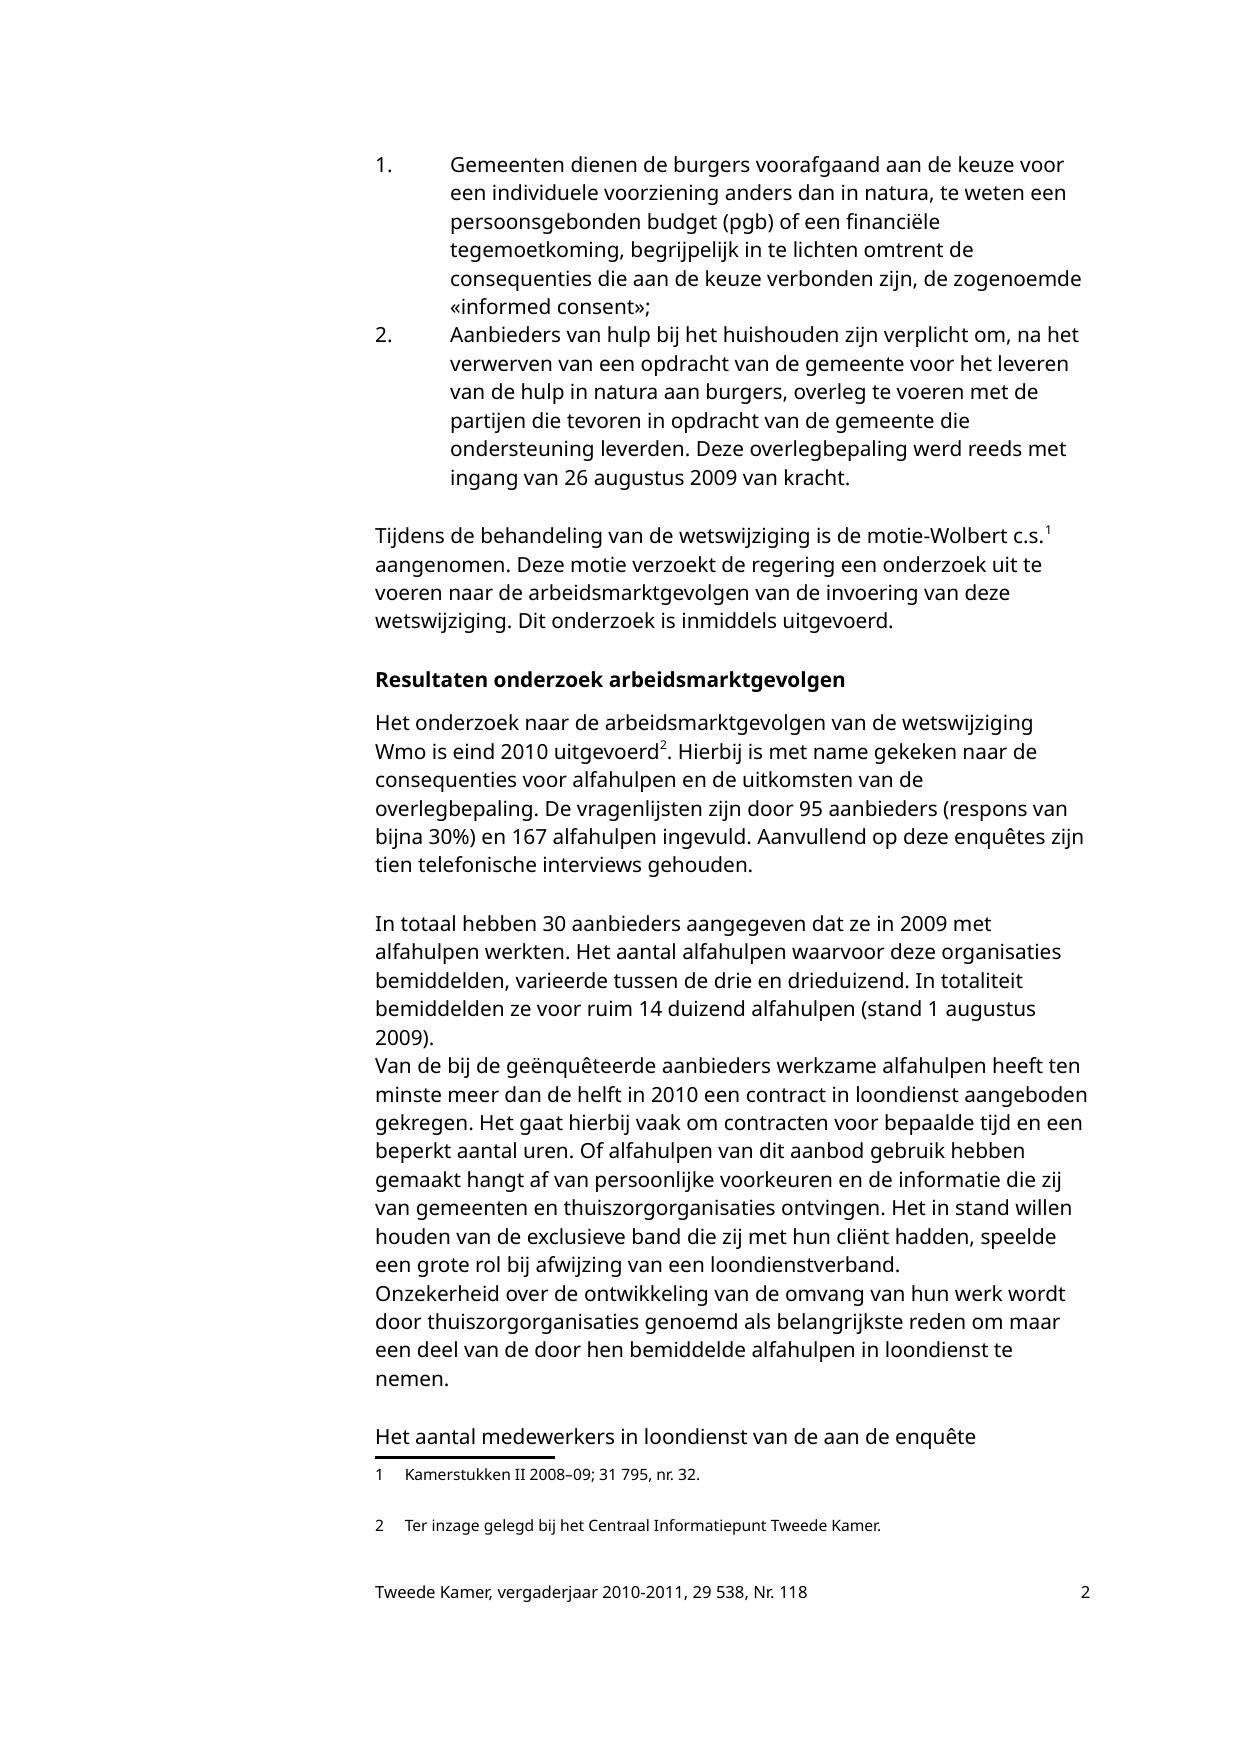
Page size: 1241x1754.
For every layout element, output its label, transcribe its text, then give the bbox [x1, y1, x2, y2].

text Van de bij de geënquêteerde aanbieders werkzame alfahulpen heeft ten minste meer dan de helft in 2010 een contract in loondienst aangeboden gekregen. Het gaat hierbij vaak om contracten voor bepaalde tijd en een beperkt aantal uren. Of alfahulpen van dit aanbod gebruik hebben gemaakt hangt af van persoonlijke voorkeuren en de informatie die zij van gemeenten en thuiszorgorganisaties ontvingen. Het in stand willen houden van de exclusieve band die zij met hun cliënt hadden, speelde een grote rol bij afwijzing van een loondienstverband. [375, 1051, 1090, 1279]
list Aanbieders van hulp bij het huishouden zijn verplicht om, na het verwerven van een opdracht van de gemeente voor het leveren van de hulp in natura aan burgers, overleg te voeren met de partijen die tevoren in opdracht van de gemeente die ondersteuning leverden. Deze overlegbepaling werd reeds met ingang van 26 augustus 2009 van kracht. [375, 321, 1090, 491]
text In totaal hebben 30 aanbieders aangegeven dat ze in 2009 met alfahulpen werkten. Het aantal alfahulpen waarvoor deze organisaties bemiddelden, varieerde tussen de drie en drieduizend. In totaliteit bemiddelden ze voor ruim 14 duizend alfahulpen (stand 1 augustus 2009). [375, 909, 1090, 1051]
text Tijdens de behandeling van de wetswijziging is de motie-Wolbert c.s. aangenomen. Deze motie verzoekt de regering een onderzoek uit te voeren naar de arbeidsmarktgevolgen van de invoering van deze wetswijziging. Dit onderzoek is inmiddels uitgevoerd. [375, 521, 1090, 635]
text Onzekerheid over de ontwikkeling van de omvang van hun werk wordt door thuiszorgorganisaties genoemd als belangrijkste reden om maar een deel van de door hen bemiddelde alfahulpen in loondienst te nemen. [375, 1279, 1090, 1392]
text Kamerstukken II 2008–09; 31 795, nr. 32. [375, 1449, 1090, 1478]
text Het onderzoek naar de arbeidsmarktgevolgen van de wetswijziging Wmo is eind 2010 uitgevoerd. Hierbij is met name gekeken naar de consequenties voor alfahulpen en de uitkomsten van de overlegbepaling. De vragenlijsten zijn door 95 aanbieders (respons van bijna 30%) en 167 alfahulpen ingevuld. Aanvullend op deze enquêtes zijn tien telefonische interviews gehouden. [375, 708, 1090, 879]
list Gemeenten dienen de burgers voorafgaand aan de keuze voor een individuele voorziening anders dan in natura, te weten een persoonsgebonden budget (pgb) of een financiële tegemoetkoming, begrijpelijk in te lichten omtrent de consequenties die aan de keuze verbonden zijn, de zogenoemde «informed consent»; [375, 150, 1090, 321]
text Resultaten onderzoek arbeidsmarktgevolgen [375, 665, 1090, 693]
text Ter inzage gelegd bij het Centraal Informatiepunt Tweede Kamer. [375, 1508, 1090, 1536]
